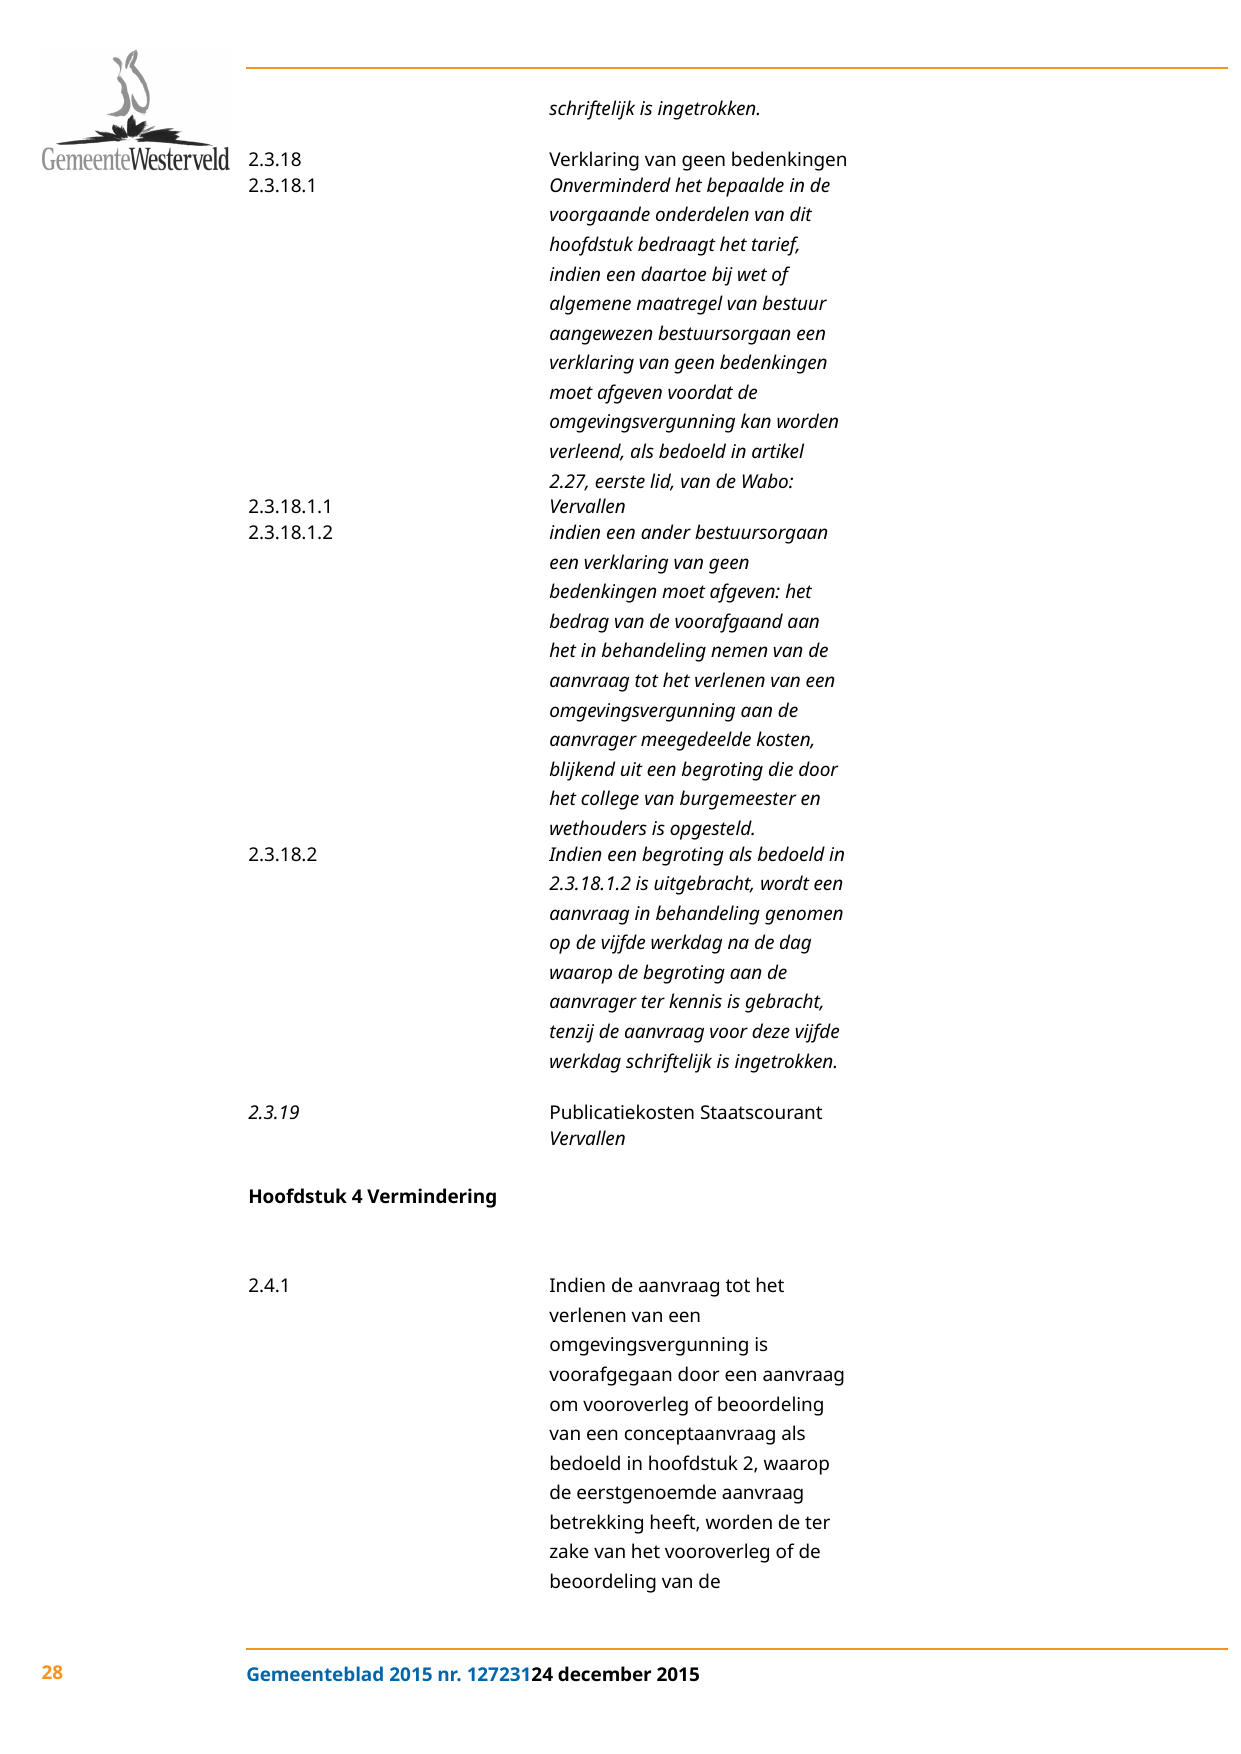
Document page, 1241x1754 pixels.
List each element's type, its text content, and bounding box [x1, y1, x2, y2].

table_cell Vervallen [549, 1125, 850, 1151]
table_cell [248, 1074, 549, 1099]
table_cell [850, 172, 1152, 493]
table_cell [850, 519, 1152, 841]
picture [41, 47, 231, 172]
table_cell 2.3.18 [248, 146, 549, 172]
table_cell [549, 1074, 850, 1099]
table_cell [850, 494, 1152, 519]
table_cell [850, 1125, 1152, 1151]
table_cell Vervallen [549, 494, 850, 519]
table_cell schriftelijk is ingetrokken. [549, 95, 850, 121]
table_cell [850, 146, 1152, 172]
table_header 2.4.1 [248, 1273, 549, 1594]
table_cell Onverminderd het bepaalde in de voorgaande onderdelen van dit hoofdstuk bedraagt het tarief, indien een daartoe bij wet of algemene maatregel van bestuur aangewezen bestuursorgaan een verklaring van geen bedenkingen moet afgeven voordat de omgevingsvergunning kan worden verleend, als bedoeld in artikel 2.27, eerste lid, van de Wabo: [549, 172, 850, 493]
text Hoofdstuk 4 Vermindering [248, 1184, 1152, 1209]
table_cell 2.3.18.1.2 [248, 519, 549, 841]
table_cell Publicatiekosten Staatscourant [549, 1099, 850, 1125]
table_cell [248, 95, 549, 121]
table_cell [850, 1074, 1152, 1099]
table_cell Verklaring van geen bedenkingen [549, 146, 850, 172]
table_cell [248, 1125, 549, 1151]
table_cell Indien een begroting als bedoeld in 2.3.18.1.2 is uitgebracht, wordt een aanvraag in behandeling genomen op de vijfde werkdag na de dag waarop de begroting aan de aanvrager ter kennis is gebracht, tenzij de aanvraag voor deze vijfde werkdag schriftelijk is ingetrokken. [549, 841, 850, 1074]
table_cell [850, 95, 1152, 121]
table_cell 2.3.18.2 [248, 841, 549, 1074]
table_cell [850, 1099, 1152, 1125]
table_cell [850, 121, 1152, 146]
table_cell 2.3.18.1.1 [248, 494, 549, 519]
table_cell indien een ander bestuursorgaan een verklaring van geen bedenkingen moet afgeven: het bedrag van de voorafgaand aan het in behandeling nemen van de aanvraag tot het verlenen van een omgevingsvergunning aan de aanvrager meegedeelde kosten, blijkend uit een begroting die door het college van burgemeester en wethouders is opgesteld. [549, 519, 850, 841]
table_cell [850, 841, 1152, 1074]
table_header [850, 1273, 1152, 1594]
table_cell 2.3.18.1 [248, 172, 549, 493]
table_cell 2.3.19 [248, 1099, 549, 1125]
table_cell [549, 121, 850, 146]
table_cell [248, 121, 549, 146]
table_header Indien de aanvraag tot het verlenen van een omgevingsvergunning is voorafgegaan door een aanvraag om vooroverleg of beoordeling van een conceptaanvraag als bedoeld in hoofdstuk 2, waarop de eerstgenoemde aanvraag betrekking heeft, worden de ter zake van het vooroverleg of de beoordeling van de [549, 1273, 850, 1594]
